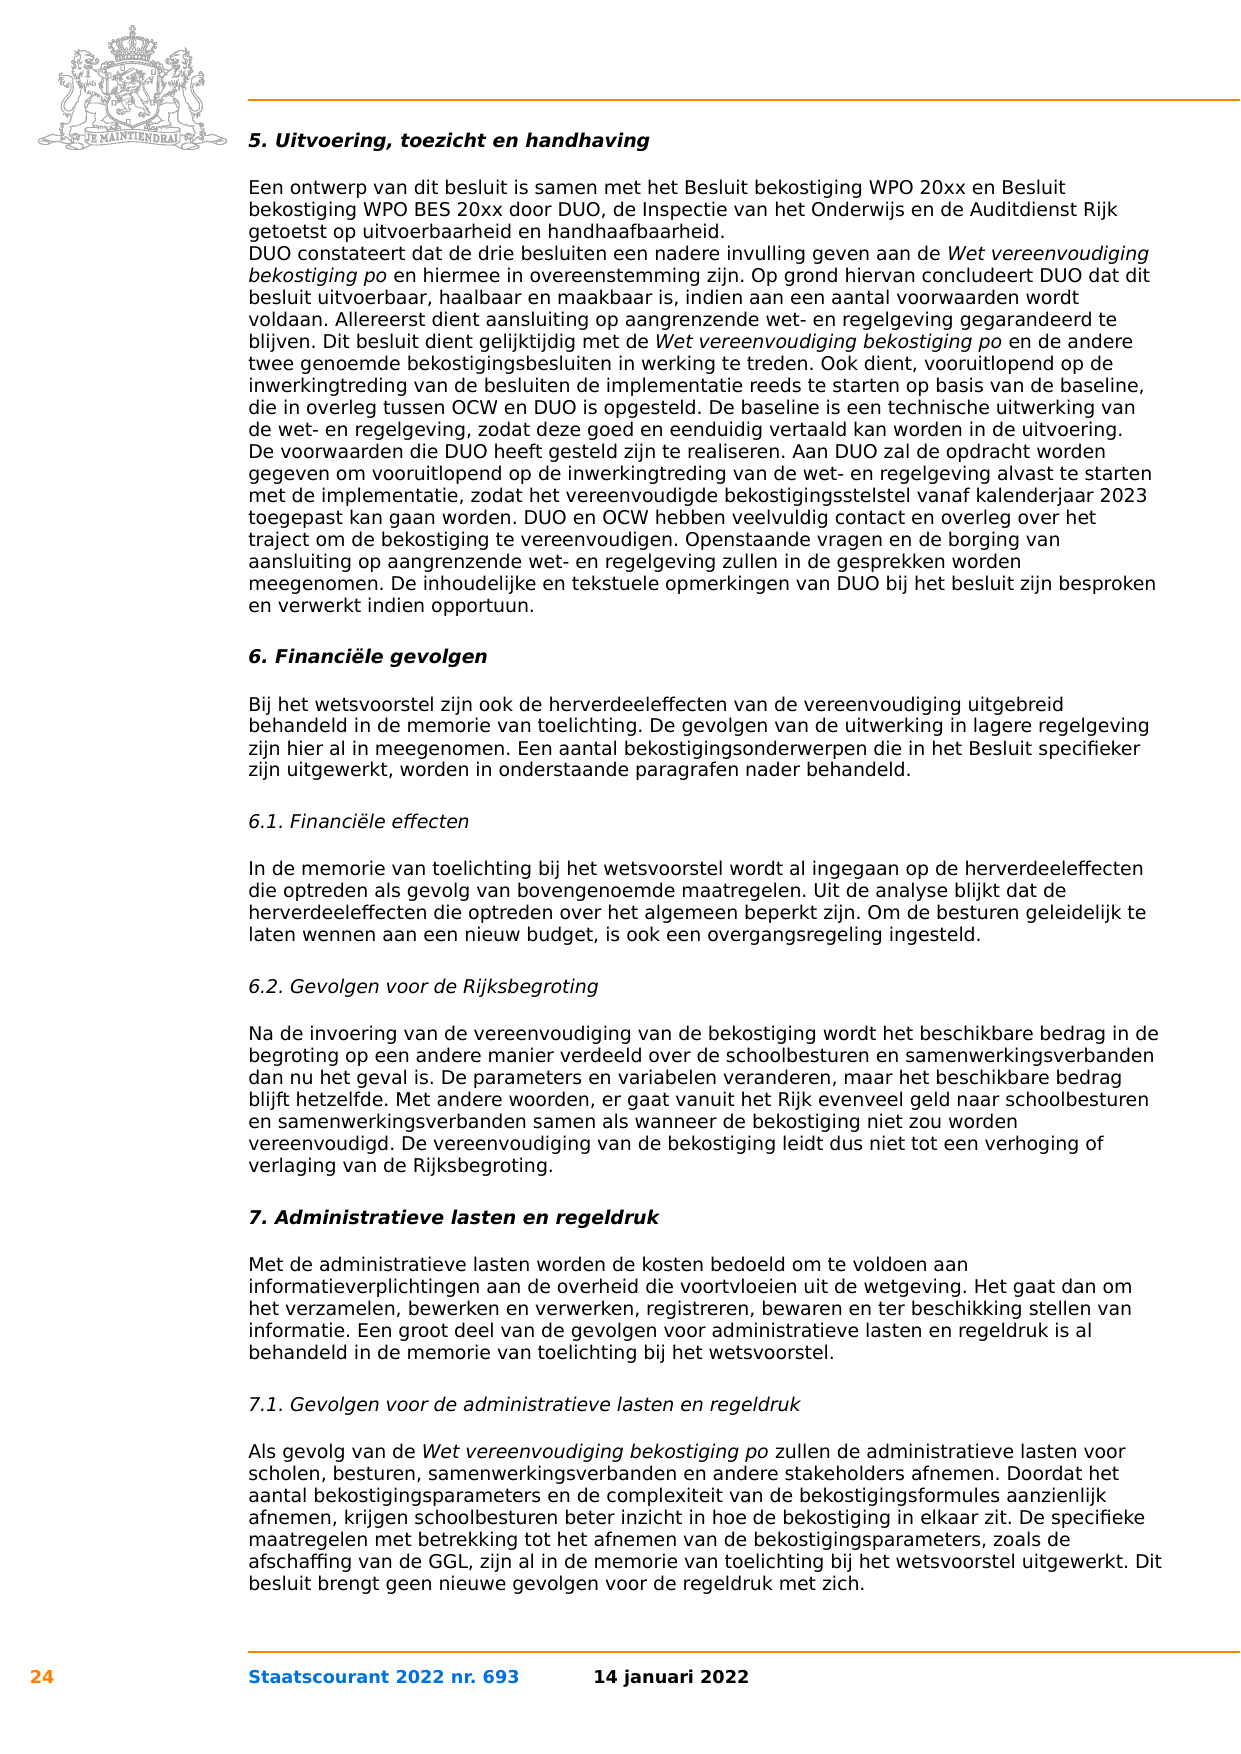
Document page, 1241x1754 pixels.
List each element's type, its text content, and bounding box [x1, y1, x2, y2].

text Een ontwerp van dit besluit is samen met het Besluit bekostiging WPO 20xx en Besluit bekostiging WPO BES 20xx door DUO, de Inspectie van het Onderwijs en de Auditdienst Rijk getoetst op uitvoerbaarheid en handhaafbaarheid. [248, 177, 1163, 243]
subtitle 7. Administratieve lasten en regeldruk [248, 1207, 1163, 1229]
text De voorwaarden die DUO heeft gesteld zijn te realiseren. Aan DUO zal de opdracht worden gegeven om vooruitlopend op de inwerkingtreding van de wet- en regelgeving alvast te starten met de implementatie, zodat het vereenvoudigde bekostigingsstelstel vanaf kalenderjaar 2023 toegepast kan gaan worden. DUO en OCW hebben veelvuldig contact en overleg over het traject om de bekostiging te vereenvoudigen. Openstaande vragen en de borging van aansluiting op aangrenzende wet- en regelgeving zullen in de gesprekken worden meegenomen. De inhoudelijke en tekstuele opmerkingen van DUO bij het besluit zijn besproken en verwerkt indien opportuun. [248, 441, 1163, 616]
text Na de invoering van de vereenvoudiging van de bekostiging wordt het beschikbare bedrag in de begroting op een andere manier verdeeld over de schoolbesturen en samenwerkingsverbanden dan nu het geval is. De parameters en variabelen veranderen, maar het beschikbare bedrag blijft hetzelfde. Met andere woorden, er gaat vanuit het Rijk evenveel geld naar schoolbesturen en samenwerkingsverbanden samen als wanneer de bekostiging niet zou worden vereenvoudigd. De vereenvoudiging van de bekostiging leidt dus niet tot een verhoging of verlaging van de Rijksbegroting. [248, 1023, 1163, 1177]
picture [38, 25, 227, 150]
subtitle 6. Financiële gevolgen [248, 646, 1163, 668]
text DUO constateert dat de drie besluiten een nadere invulling geven aan de Wet vereenvoudiging bekostiging po en hiermee in overeenstemming zijn. Op grond hiervan concludeert DUO dat dit besluit uitvoerbaar, haalbaar en maakbaar is, indien aan een aantal voorwaarden wordt voldaan. Allereerst dient aansluiting op aangrenzende wet- en regelgeving gegarandeerd te blijven. Dit besluit dient gelijktijdig met de Wet vereenvoudiging bekostiging po en de andere twee genoemde bekostigingsbesluiten in werking te treden. Ook dient, vooruitlopend op de inwerkingtreding van de besluiten de implementatie reeds te starten op basis van de baseline, die in overleg tussen OCW en DUO is opgesteld. De baseline is een technische uitwerking van de wet- en regelgeving, zodat deze goed en eenduidig vertaald kan worden in de uitvoering. [248, 243, 1163, 441]
text Bij het wetsvoorstel zijn ook de herverdeeleffecten van de vereenvoudiging uitgebreid behandeld in de memorie van toelichting. De gevolgen van de uitwerking in lagere regelgeving zijn hier al in meegenomen. Een aantal bekostigingsonderwerpen die in het Besluit specifieker zijn uitgewerkt, worden in onderstaande paragrafen nader behandeld. [248, 693, 1163, 781]
subtitle 5. Uitvoering, toezicht en handhaving [248, 130, 1163, 152]
subtitle 6.2. Gevolgen voor de Rijksbegroting [248, 976, 1163, 998]
subtitle 6.1. Financiële effecten [248, 811, 1163, 833]
text Met de administratieve lasten worden de kosten bedoeld om te voldoen aan informatieverplichtingen aan de overheid die voortvloeien uit de wetgeving. Het gaat dan om het verzamelen, bewerken en verwerken, registreren, bewaren en ter beschikking stellen van informatie. Een groot deel van de gevolgen voor administratieve lasten en regeldruk is al behandeld in de memorie van toelichting bij het wetsvoorstel. [248, 1254, 1163, 1364]
text In de memorie van toelichting bij het wetsvoorstel wordt al ingegaan op de herverdeeleffecten die optreden als gevolg van bovengenoemde maatregelen. Uit de analyse blijkt dat de herverdeeleffecten die optreden over het algemeen beperkt zijn. Om de besturen geleidelijk te laten wennen aan een nieuw budget, is ook een overgangsregeling ingesteld. [248, 858, 1163, 946]
subtitle 7.1. Gevolgen voor de administratieve lasten en regeldruk [248, 1394, 1163, 1416]
text Als gevolg van de Wet vereenvoudiging bekostiging po zullen de administratieve lasten voor scholen, besturen, samenwerkingsverbanden en andere stakeholders afnemen. Doordat het aantal bekostigingsparameters en de complexiteit van de bekostigingsformules aanzienlijk afnemen, krijgen schoolbesturen beter inzicht in hoe de bekostiging in elkaar zit. De specifieke maatregelen met betrekking tot het afnemen van de bekostigingsparameters, zoals de afschaffing van de GGL, zijn al in de memorie van toelichting bij het wetsvoorstel uitgewerkt. Dit besluit brengt geen nieuwe gevolgen voor de regeldruk met zich. [248, 1441, 1163, 1595]
